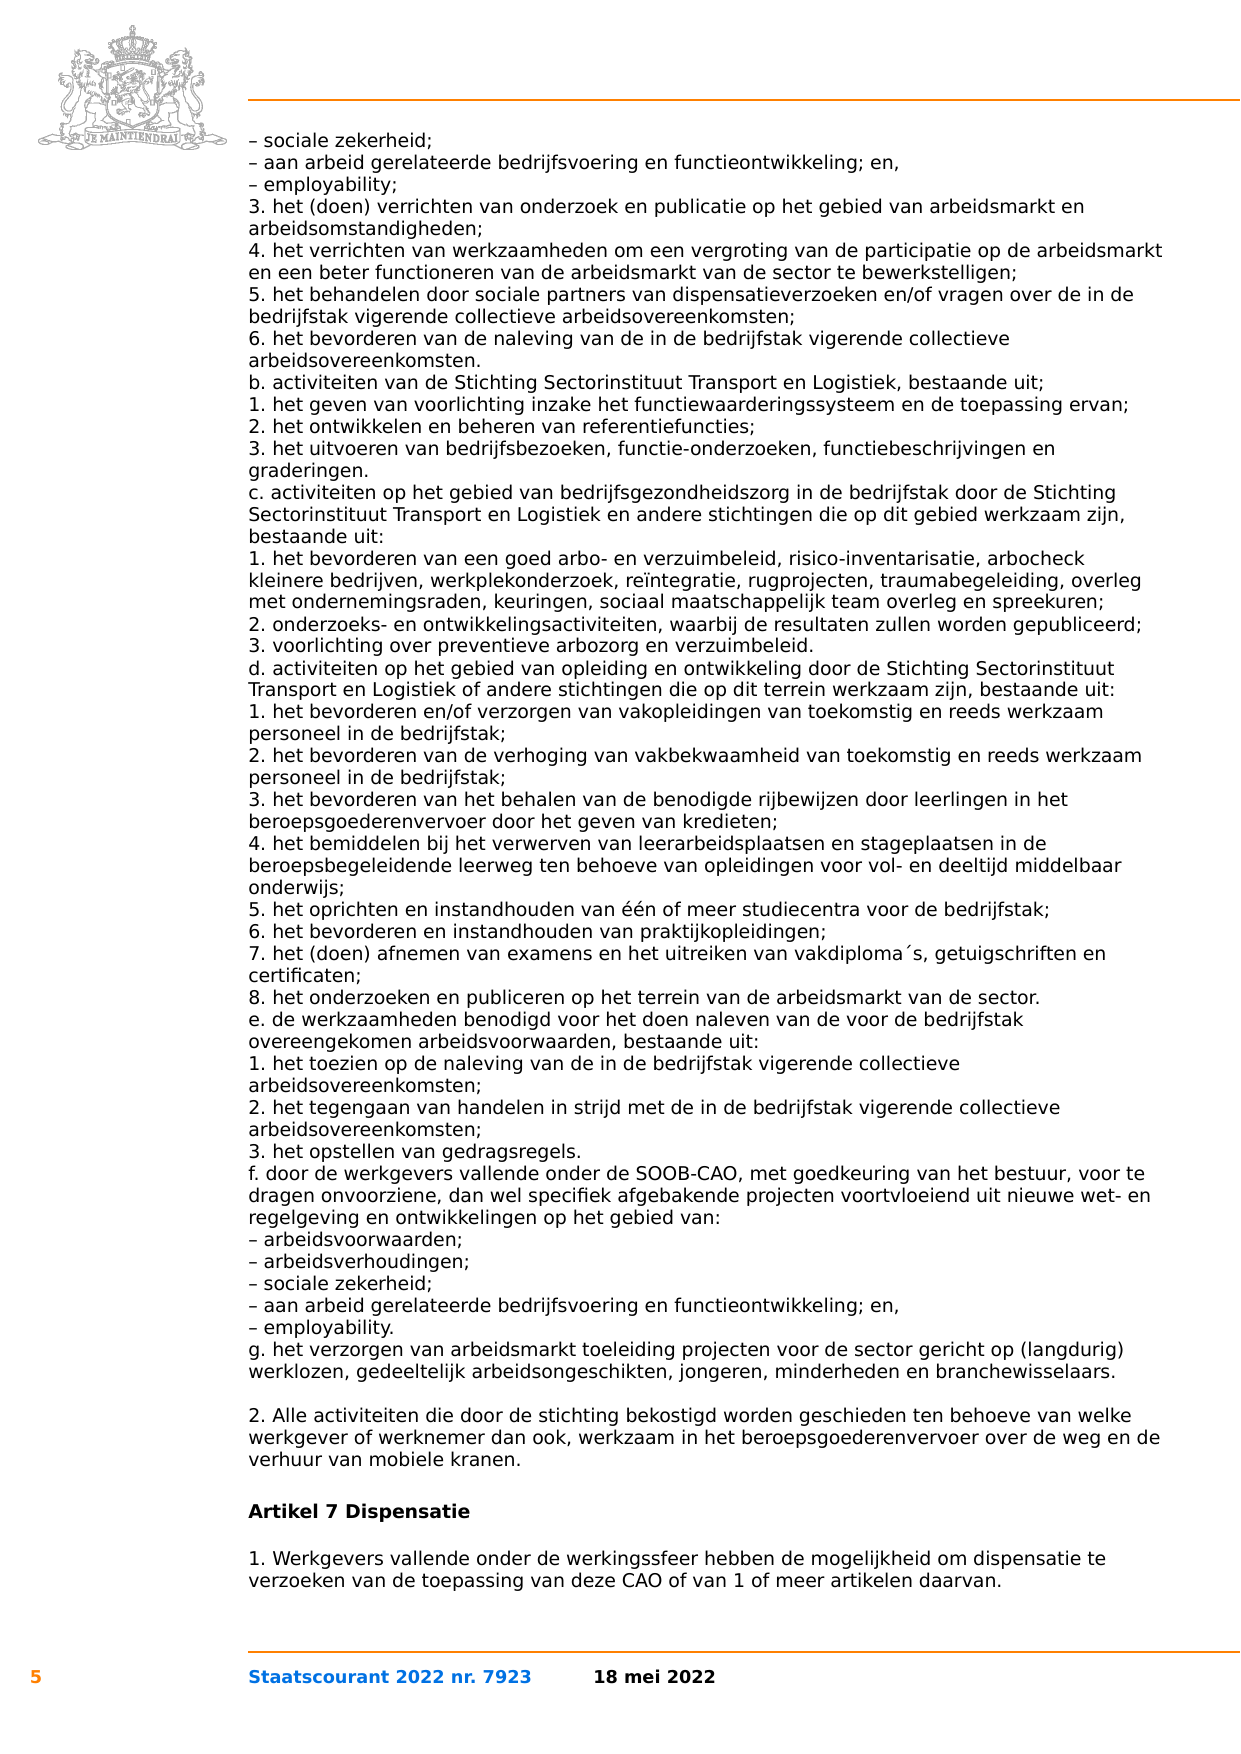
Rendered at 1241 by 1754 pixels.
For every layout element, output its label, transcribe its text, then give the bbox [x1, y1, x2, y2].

text b. activiteiten van de Stichting Sectorinstituut Transport en Logistiek, bestaande uit; [248, 372, 1163, 394]
text – employability; [248, 174, 1163, 196]
text – arbeidsvoorwaarden; [248, 1229, 1163, 1251]
text 1. Werkgevers vallende onder de werkingssfeer hebben de mogelijkheid om dispensatie te verzoeken van de toepassing van deze CAO of van 1 of meer artikelen daarvan. [248, 1547, 1163, 1591]
text 5. het behandelen door sociale partners van dispensatieverzoeken en/of vragen over de in de bedrijfstak vigerende collectieve arbeidsovereenkomsten; [248, 284, 1163, 328]
text – aan arbeid gerelateerde bedrijfsvoering en functieontwikkeling; en, [248, 1295, 1163, 1317]
text 5. het oprichten en instandhouden van één of meer studiecentra voor de bedrijfstak; [248, 899, 1163, 921]
text 4. het verrichten van werkzaamheden om een vergroting van de participatie op de arbeidsmarkt en een beter functioneren van de arbeidsmarkt van de sector te bewerkstelligen; [248, 240, 1163, 284]
text 1. het toezien op de naleving van de in de bedrijfstak vigerende collectieve arbeidsovereenkomsten; [248, 1053, 1163, 1097]
text – sociale zekerheid; [248, 1273, 1163, 1295]
text 4. het bemiddelen bij het verwerven van leerarbeidsplaatsen en stageplaatsen in de beroepsbegeleidende leerweg ten behoeve van opleidingen voor vol- en deeltijd middelbaar onderwijs; [248, 833, 1163, 899]
text 2. het tegengaan van handelen in strijd met de in de bedrijfstak vigerende collectieve arbeidsovereenkomsten; [248, 1097, 1163, 1141]
text 3. het bevorderen van het behalen van de benodigde rijbewijzen door leerlingen in het beroepsgoederenvervoer door het geven van kredieten; [248, 789, 1163, 833]
text g. het verzorgen van arbeidsmarkt toeleiding projecten voor de sector gericht op (langdurig) werklozen, gedeeltelijk arbeidsongeschikten, jongeren, minderheden en branchewisselaars. [248, 1339, 1163, 1383]
text 1. het geven van voorlichting inzake het functiewaarderingssysteem en de toepassing ervan; [248, 394, 1163, 416]
text 2. het ontwikkelen en beheren van referentiefuncties; [248, 416, 1163, 438]
text 2. Alle activiteiten die door de stichting bekostigd worden geschieden ten behoeve van welke werkgever of werknemer dan ook, werkzaam in het beroepsgoederenvervoer over de weg en de verhuur van mobiele kranen. [248, 1404, 1163, 1471]
text d. activiteiten op het gebied van opleiding en ontwikkeling door de Stichting Sectorinstituut Transport en Logistiek of andere stichtingen die op dit terrein werkzaam zijn, bestaande uit: [248, 657, 1163, 701]
text – arbeidsverhoudingen; [248, 1251, 1163, 1273]
text 3. het opstellen van gedragsregels. [248, 1141, 1163, 1163]
picture [38, 25, 227, 150]
subtitle Artikel 7 Dispensatie [248, 1501, 1163, 1522]
text c. activiteiten op het gebied van bedrijfsgezondheidszorg in de bedrijfstak door de Stichting Sectorinstituut Transport en Logistiek en andere stichtingen die op dit gebied werkzaam zijn, bestaande uit: [248, 482, 1163, 547]
text e. de werkzaamheden benodigd voor het doen naleven van de voor de bedrijfstak overeengekomen arbeidsvoorwaarden, bestaande uit: [248, 1009, 1163, 1053]
text 3. het uitvoeren van bedrijfsbezoeken, functie-onderzoeken, functiebeschrijvingen en graderingen. [248, 438, 1163, 482]
text 3. voorlichting over preventieve arbozorg en verzuimbeleid. [248, 635, 1163, 657]
text – sociale zekerheid; [248, 130, 1163, 152]
text 7. het (doen) afnemen van examens en het uitreiken van vakdiploma´s, getuigschriften en certificaten; [248, 943, 1163, 987]
text 2. het bevorderen van de verhoging van vakbekwaamheid van toekomstig en reeds werkzaam personeel in de bedrijfstak; [248, 745, 1163, 789]
text 2. onderzoeks- en ontwikkelingsactiviteiten, waarbij de resultaten zullen worden gepubliceerd; [248, 613, 1163, 635]
text 6. het bevorderen van de naleving van de in de bedrijfstak vigerende collectieve arbeidsovereenkomsten. [248, 328, 1163, 372]
text 3. het (doen) verrichten van onderzoek en publicatie op het gebied van arbeidsmarkt en arbeidsomstandigheden; [248, 196, 1163, 240]
text 1. het bevorderen en/of verzorgen van vakopleidingen van toekomstig en reeds werkzaam personeel in de bedrijfstak; [248, 701, 1163, 745]
text 8. het onderzoeken en publiceren op het terrein van de arbeidsmarkt van de sector. [248, 987, 1163, 1009]
text 1. het bevorderen van een goed arbo- en verzuimbeleid, risico-inventarisatie, arbocheck kleinere bedrijven, werkplekonderzoek, reïntegratie, rugprojecten, traumabegeleiding, overleg met ondernemingsraden, keuringen, sociaal maatschappelijk team overleg en spreekuren; [248, 547, 1163, 613]
text – aan arbeid gerelateerde bedrijfsvoering en functieontwikkeling; en, [248, 152, 1163, 174]
text – employability. [248, 1317, 1163, 1339]
text 6. het bevorderen en instandhouden van praktijkopleidingen; [248, 921, 1163, 943]
text f. door de werkgevers vallende onder de SOOB-CAO, met goedkeuring van het bestuur, voor te dragen onvoorziene, dan wel specifiek afgebakende projecten voortvloeiend uit nieuwe wet- en regelgeving en ontwikkelingen op het gebied van: [248, 1163, 1163, 1229]
